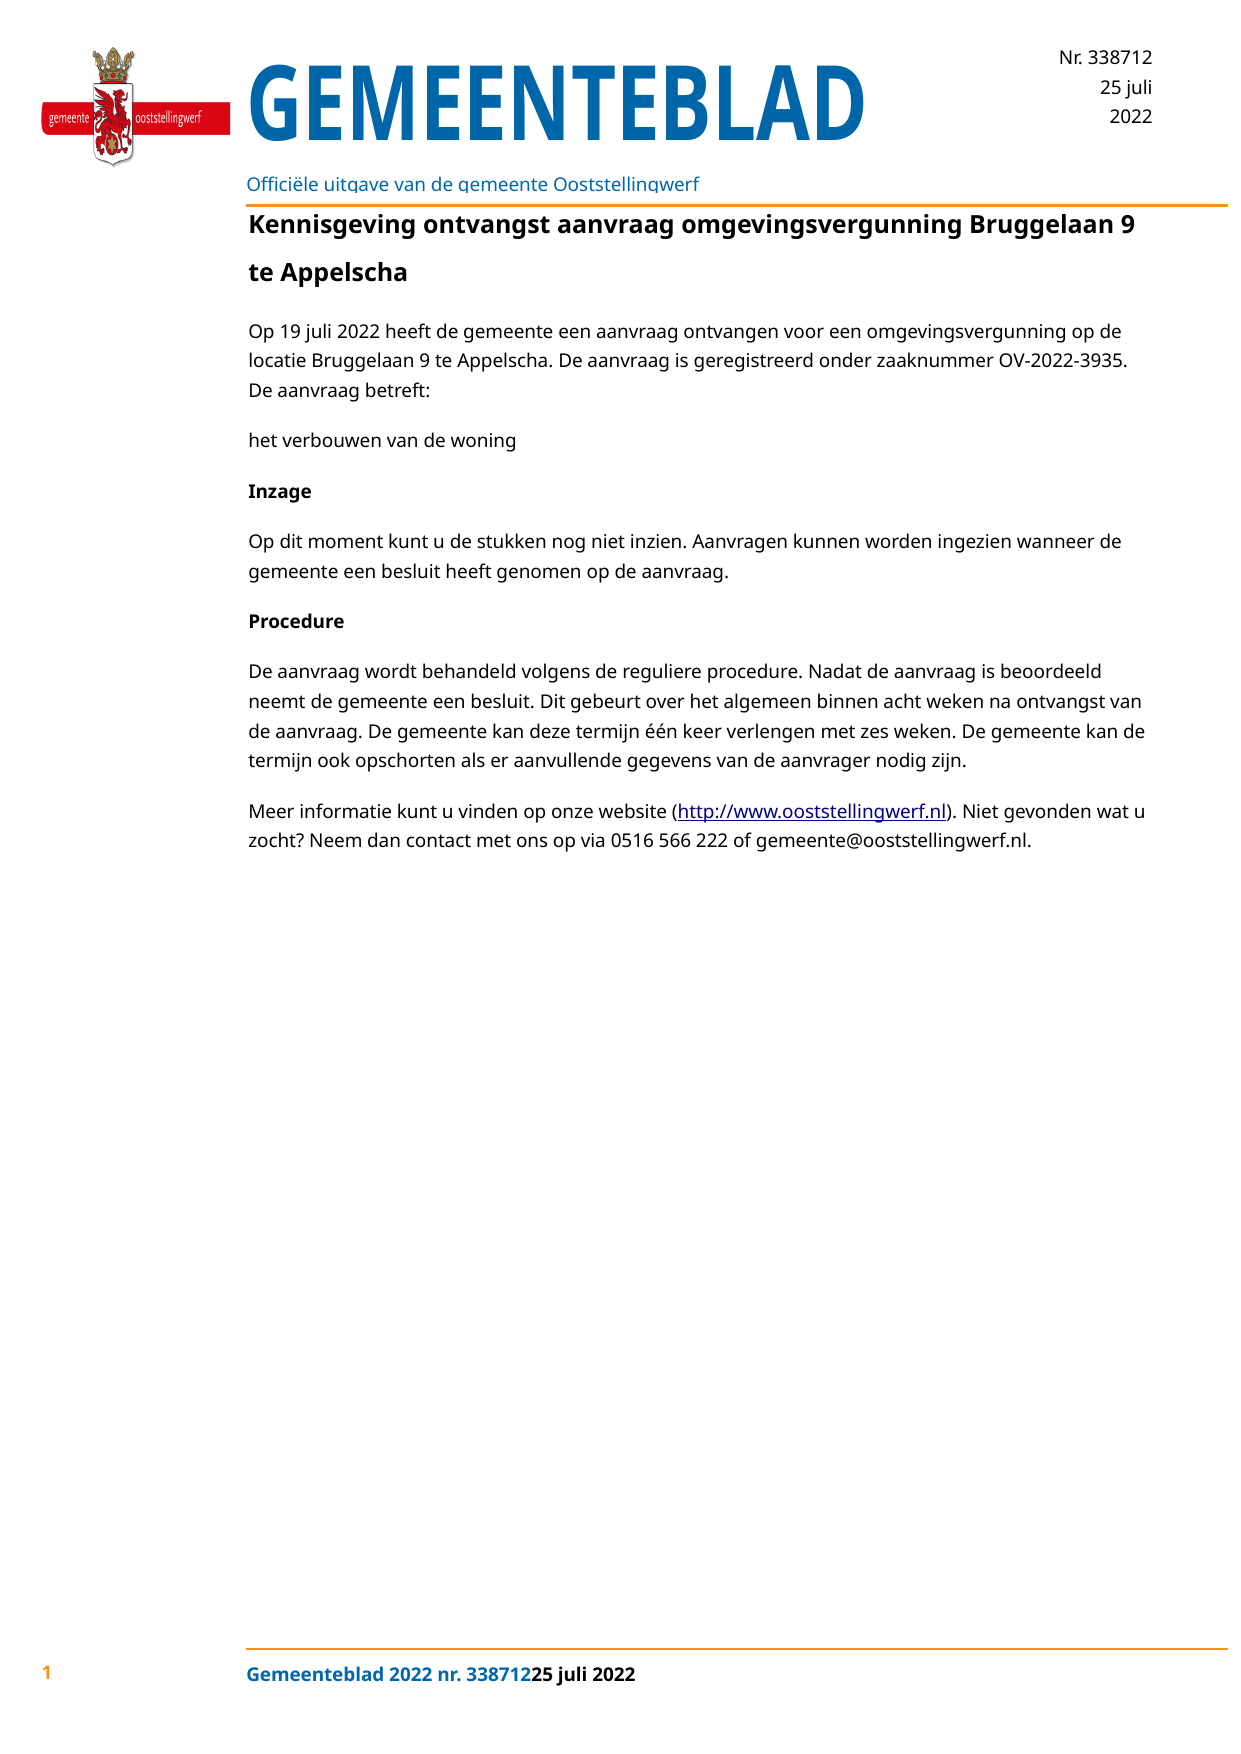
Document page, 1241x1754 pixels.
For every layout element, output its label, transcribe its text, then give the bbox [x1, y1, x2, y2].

text De aanvraag wordt behandeld volgens de reguliere procedure. Nadat de aanvraag is beoordeeld neemt de gemeente een besluit. Dit gebeurt over het algemeen binnen acht weken na ontvangst van de aanvraag. De gemeente kan deze termijn één keer verlengen met zes weken. De gemeente kan de termijn ook opschorten als er aanvullende gegevens van de aanvrager nodig zijn. [248, 659, 1152, 773]
text Op 19 juli 2022 heeft de gemeente een aanvraag ontvangen voor een omgevingsvergunning op de locatie Bruggelaan 9 te Appelscha. De aanvraag is geregistreerd onder zaaknummer OV-2022-3935. De aanvraag betreft: [248, 318, 1152, 403]
text Meer informatie kunt u vinden op onze website (http://www.ooststellingwerf.nl). Niet gevonden wat u zocht? Neem dan contact met ons op via 0516 566 222 of gemeente@ooststellingwerf.nl. [248, 798, 1152, 853]
text Inzage [248, 478, 1152, 504]
text Procedure [248, 608, 1152, 634]
text Kennisgeving ontvangst aanvraag omgevingsvergunning Bruggelaan 9 te Appelscha [248, 207, 1152, 288]
text Op dit moment kunt u de stukken nog niet inzien. Aanvragen kunnen worden ingezien wanneer de gemeente een besluit heeft genomen op de aanvraag. [248, 528, 1152, 584]
picture [41, 47, 231, 172]
text het verbouwen van de woning [248, 427, 1152, 453]
